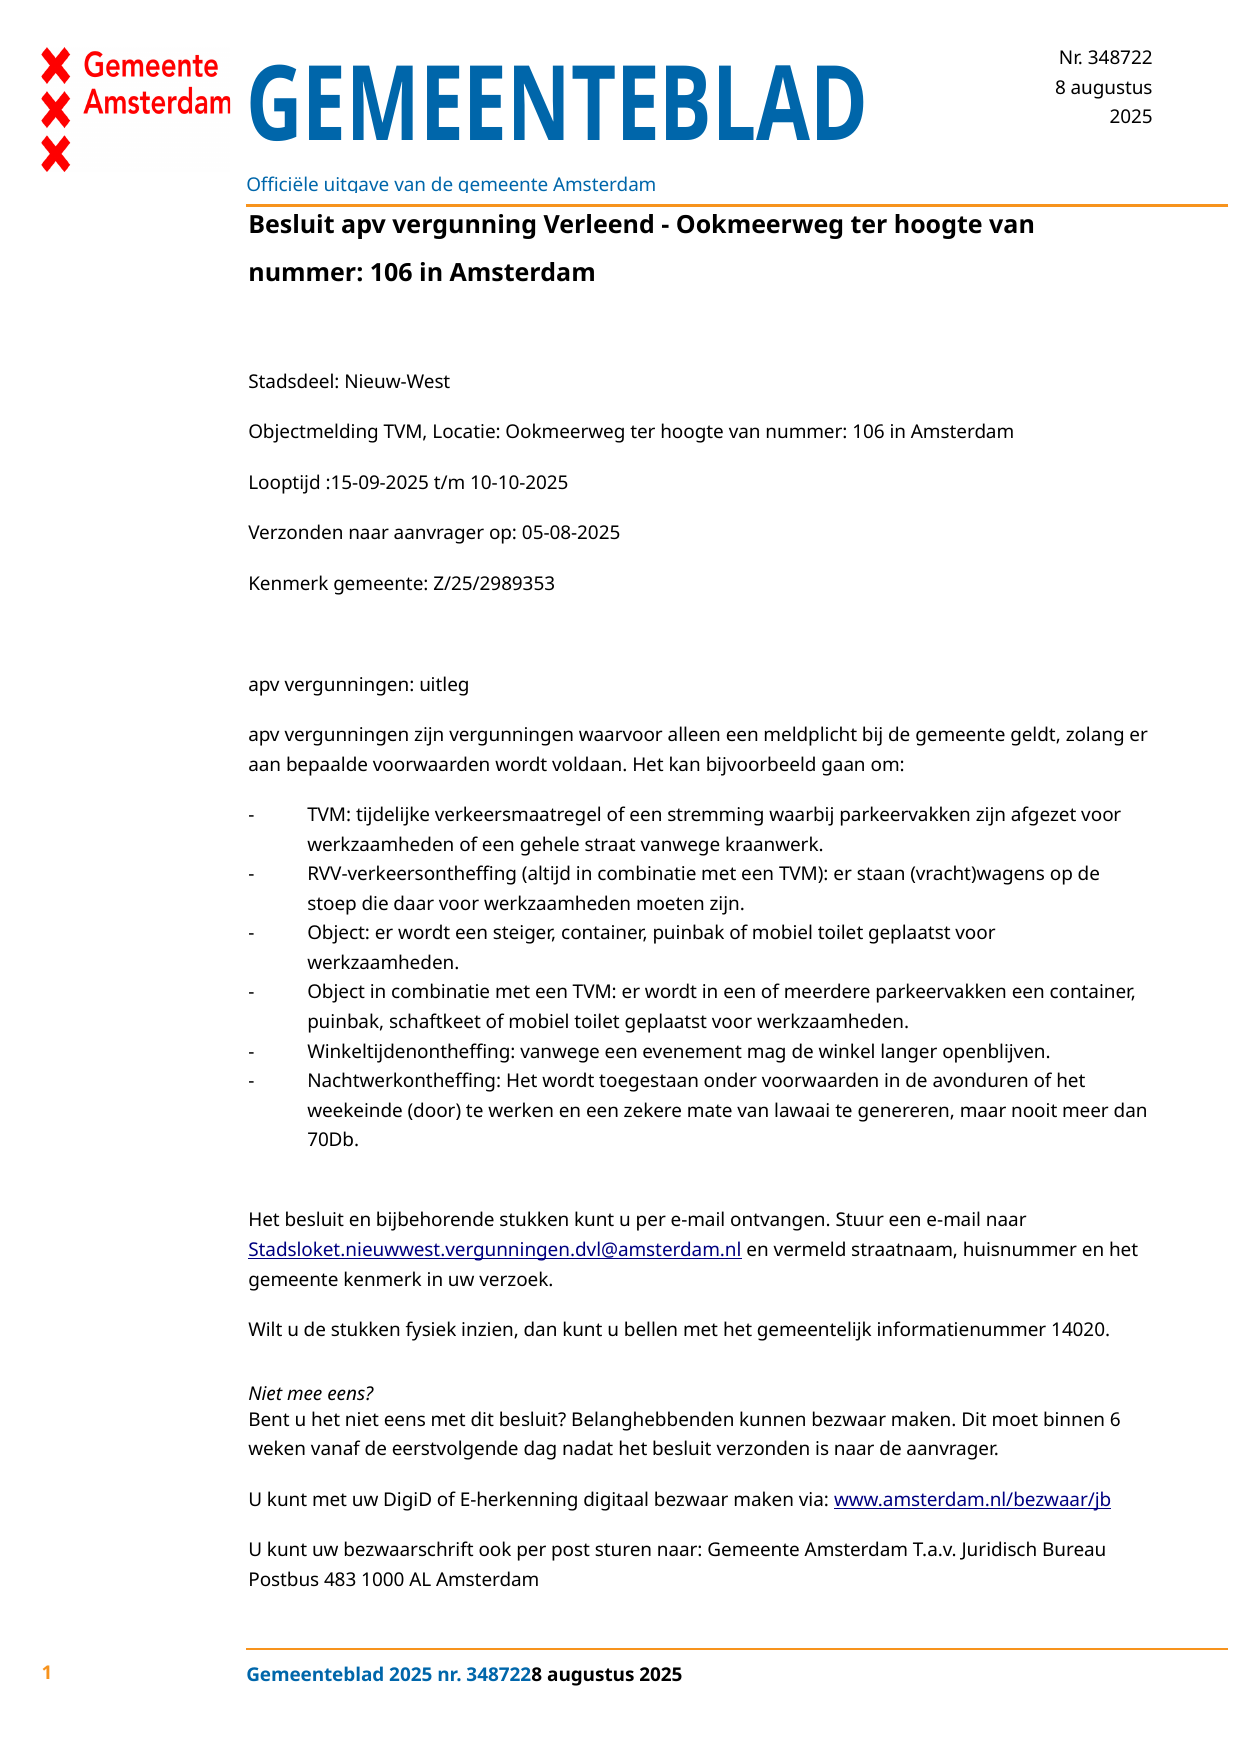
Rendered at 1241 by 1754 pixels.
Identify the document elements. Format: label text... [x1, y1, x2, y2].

picture [41, 47, 231, 172]
text Looptijd :15-09-2025 t/m 10-10-2025 [248, 469, 1152, 495]
text Objectmelding TVM, Locatie: Ookmeerweg ter hoogte van nummer: 106 in Amsterdam [248, 419, 1152, 444]
text Niet mee eens? [248, 1380, 1152, 1406]
text Wilt u de stukken fysiek inzien, dan kunt u bellen met het gemeentelijk informatienummer 14020. [248, 1316, 1152, 1342]
text U kunt uw bezwaarschrift ook per post sturen naar: Gemeente Amsterdam T.a.v. Juridisch Bureau Postbus 483 1000 AL Amsterdam [248, 1536, 1152, 1592]
text Het besluit en bijbehorende stukken kunt u per e-mail ontvangen. Stuur een e-mail naar Stadsloket.nieuwwest.vergunningen.dvl@amsterdam.nl en vermeld straatnaam, huisnummer en het gemeente kenmerk in uw verzoek. [248, 1207, 1152, 1292]
list TVM: tijdelijke verkeersmaatregel of een stremming waarbij parkeervakken zijn afgezet voor werkzaamheden of een gehele straat vanwege kraanwerk. [248, 801, 1152, 857]
text Verzonden naar aanvrager op: 05-08-2025 [248, 519, 1152, 545]
text Kenmerk gemeente: Z/25/2989353 [248, 570, 1152, 596]
text Besluit apv vergunning Verleend - Ookmeerweg ter hoogte van nummer: 106 in Amsterdam [248, 207, 1152, 288]
list RVV-verkeersontheffing (altijd in combinatie met een TVM): er staan (vracht)wagens op de stoep die daar voor werkzaamheden moeten zijn. [248, 860, 1152, 916]
text Bent u het niet eens met dit besluit? Belanghebbenden kunnen bezwaar maken. Dit moet binnen 6 weken vanaf de eerstvolgende dag nadat het besluit verzonden is naar de aanvrager. [248, 1406, 1152, 1461]
text Stadsdeel: Nieuw-West [248, 368, 1152, 394]
text apv vergunningen zijn vergunningen waarvoor alleen een meldplicht bij de gemeente geldt, zolang er aan bepaalde voorwaarden wordt voldaan. Het kan bijvoorbeeld gaan om: [248, 721, 1152, 777]
list Nachtwerkontheffing: Het wordt toegestaan onder voorwaarden in de avonduren of het weekeinde (door) te werken en een zekere mate van lawaai te genereren, maar nooit meer dan 70Db. [248, 1067, 1152, 1152]
list Object: er wordt een steiger, container, puinbak of mobiel toilet geplaatst voor werkzaamheden. [248, 919, 1152, 975]
list Object in combinatie met een TVM: er wordt in een of meerdere parkeervakken een container, puinbak, schaftkeet of mobiel toilet geplaatst voor werkzaamheden. [248, 979, 1152, 1034]
text U kunt met uw DigiD of E-herkenning digitaal bezwaar maken via: www.amsterdam.nl/bezwaar/jb [248, 1486, 1152, 1512]
text apv vergunningen: uitleg [248, 671, 1152, 697]
list Winkeltijdenontheffing: vanwege een evenement mag de winkel langer openblijven. [248, 1038, 1152, 1064]
